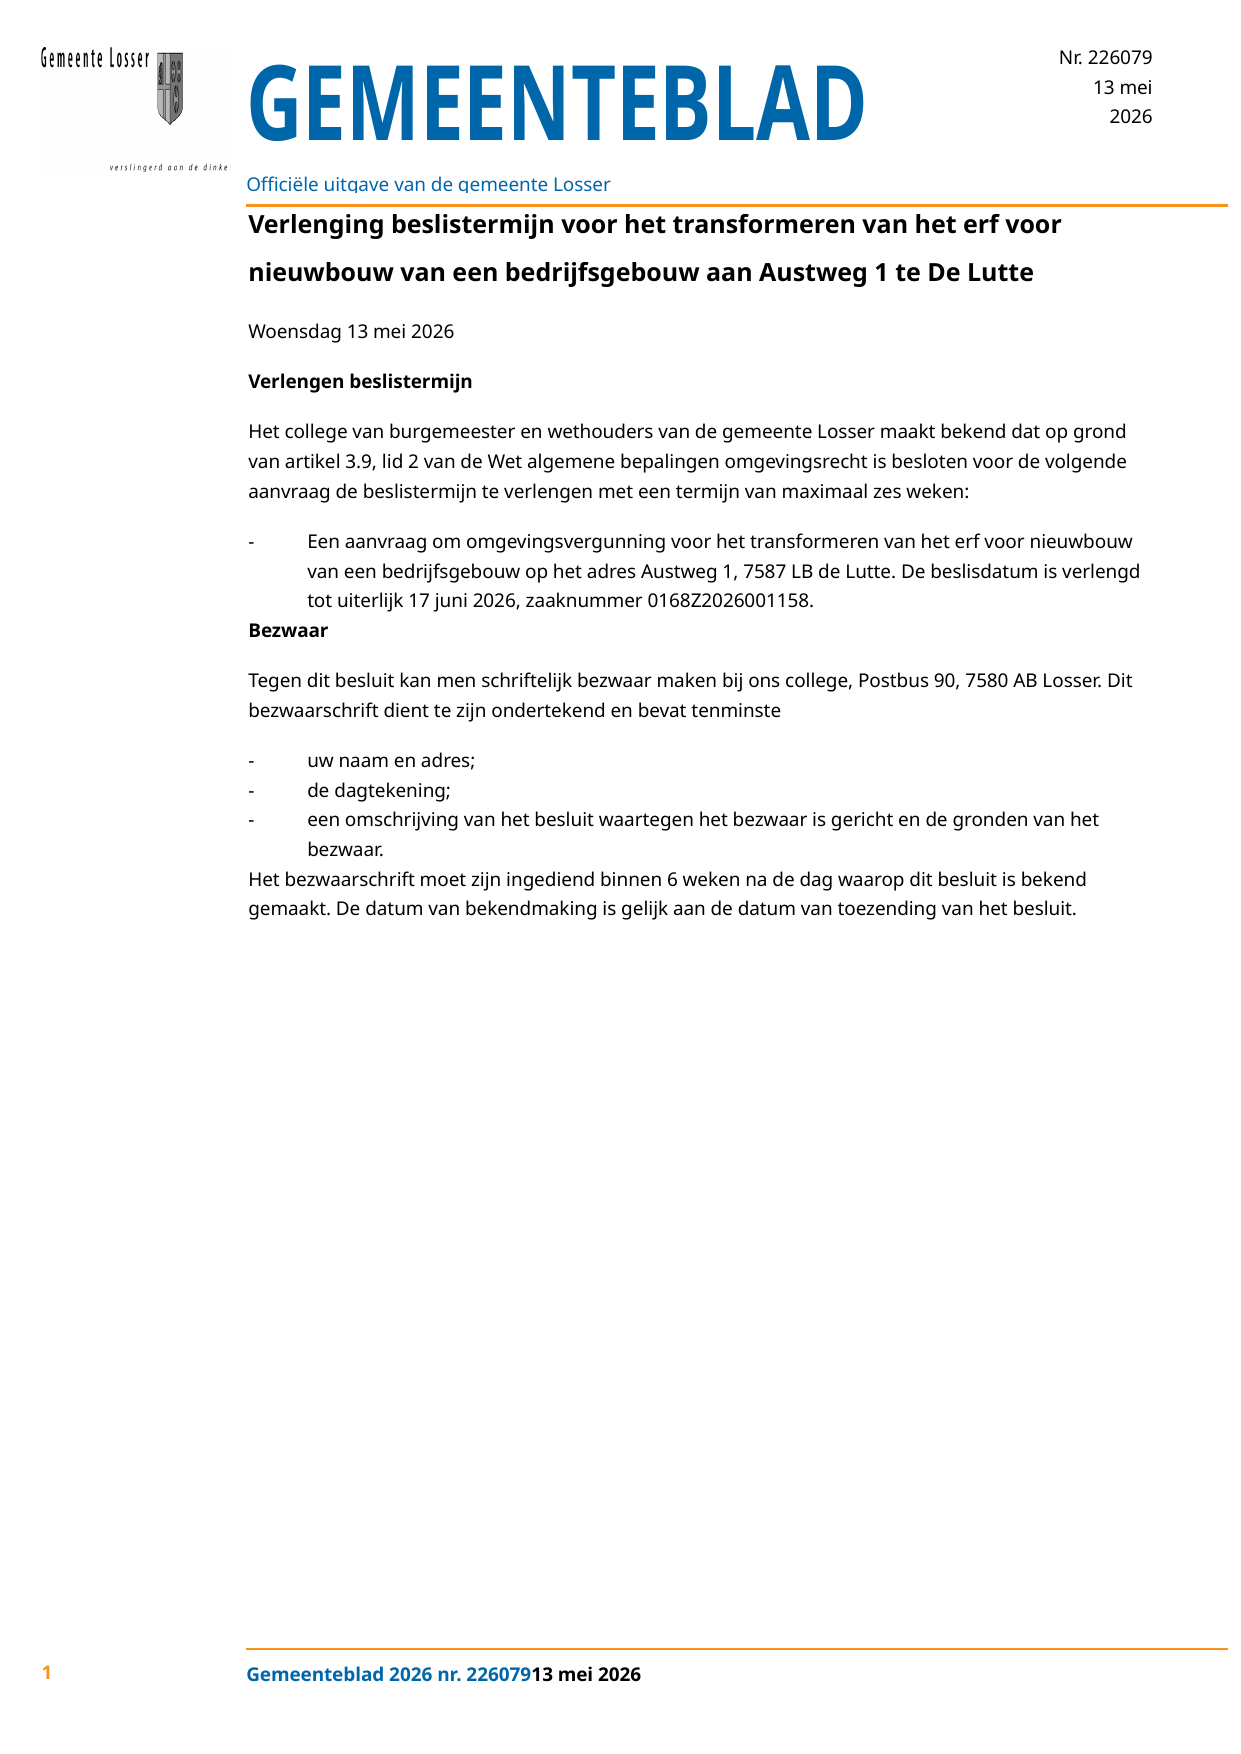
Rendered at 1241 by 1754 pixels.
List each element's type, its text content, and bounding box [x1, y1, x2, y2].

list de dagtekening; [248, 777, 1152, 803]
text Bezwaar [248, 617, 1152, 643]
text Het college van burgemeester en wethouders van de gemeente Losser maakt bekend dat op grond van artikel 3.9, lid 2 van de Wet algemene bepalingen omgevingsrecht is besloten voor de volgende aanvraag de beslistermijn te verlengen met een termijn van maximaal zes weken: [248, 419, 1152, 504]
text Verlenging beslistermijn voor het transformeren van het erf voor nieuwbouw van een bedrijfsgebouw aan Austweg 1 te De Lutte [248, 207, 1152, 288]
text Verlengen beslistermijn [248, 368, 1152, 394]
text Tegen dit besluit kan men schriftelijk bezwaar maken bij ons college, Postbus 90, 7580 AB Losser. Dit bezwaarschrift dient te zijn ondertekend en bevat tenminste [248, 667, 1152, 723]
list uw naam en adres; [248, 747, 1152, 773]
list Een aanvraag om omgevingsvergunning voor het transformeren van het erf voor nieuwbouw van een bedrijfsgebouw op het adres Austweg 1, 7587 LB de Lutte. De beslisdatum is verlengd tot uiterlijk 17 juni 2026, zaaknummer 0168Z2026001158. [248, 528, 1152, 613]
text Het bezwaarschrift moet zijn ingediend binnen 6 weken na de dag waarop dit besluit is bekend gemaakt. De datum van bekendmaking is gelijk aan de datum van toezending van het besluit. [248, 866, 1152, 921]
picture [41, 47, 231, 172]
list een omschrijving van het besluit waartegen het bezwaar is gericht en de gronden van het bezwaar. [248, 807, 1152, 862]
text Woensdag 13 mei 2026 [248, 318, 1152, 344]
